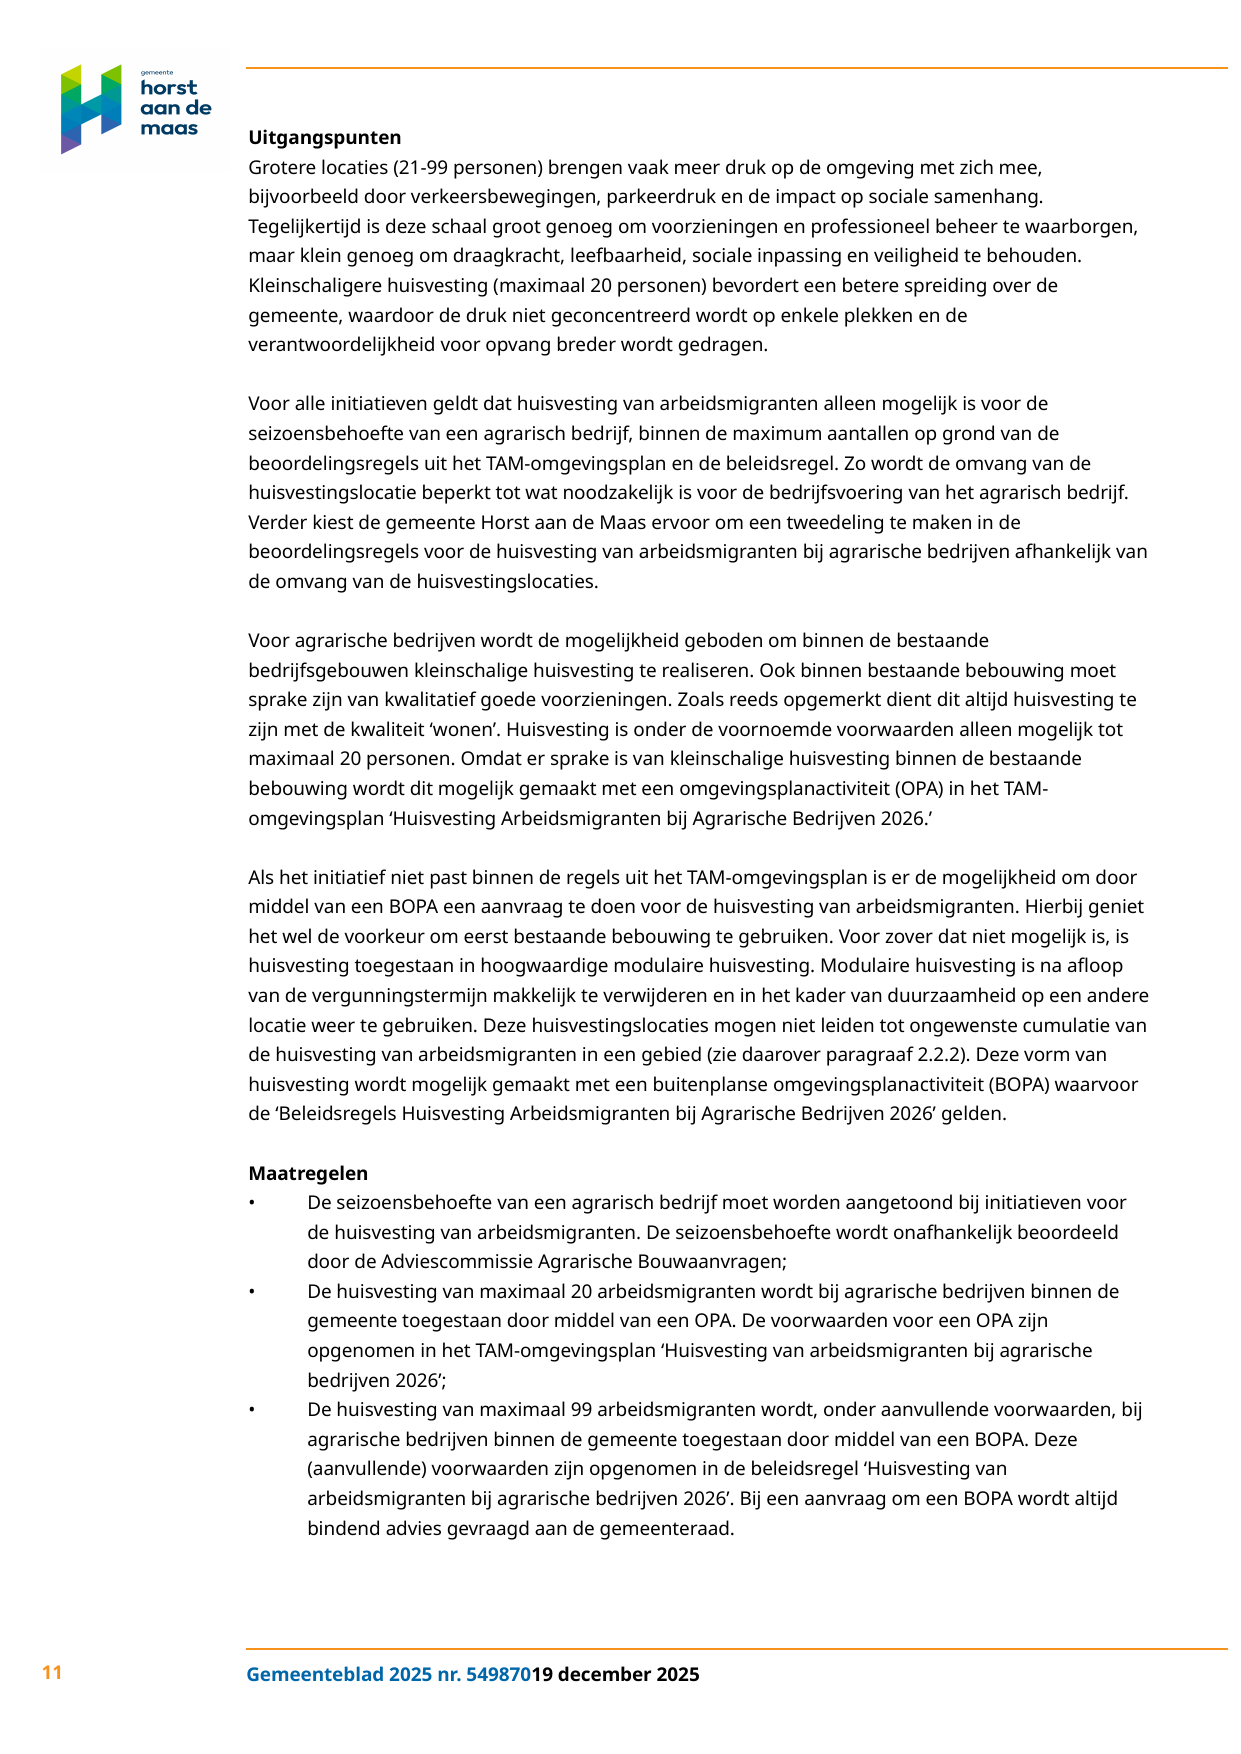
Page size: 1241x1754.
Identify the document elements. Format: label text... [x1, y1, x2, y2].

text Voor agrarische bedrijven wordt de mogelijkheid geboden om binnen de bestaande bedrijfsgebouwen kleinschalige huisvesting te realiseren. Ook binnen bestaande bebouwing moet sprake zijn van kwalitatief goede voorzieningen. Zoals reeds opgemerkt dient dit altijd huisvesting te zijn met de kwaliteit ‘wonen’. Huisvesting is onder de voornoemde voorwaarden alleen mogelijk tot maximaal 20 personen. Omdat er sprake is van kleinschalige huisvesting binnen de bestaande bebouwing wordt dit mogelijk gemaakt met een omgevingsplanactiviteit (OPA) in het TAM-omgevingsplan ‘Huisvesting Arbeidsmigranten bij Agrarische Bedrijven 2026.’ [248, 627, 1152, 831]
text Maatregelen [248, 1160, 1152, 1186]
list De huisvesting van maximaal 20 arbeidsmigranten wordt bij agrarische bedrijven binnen de gemeente toegestaan door middel van een OPA. De voorwaarden voor een OPA zijn opgenomen in het TAM-omgevingsplan ‘Huisvesting van arbeidsmigranten bij agrarische bedrijven 2026’; [248, 1278, 1152, 1393]
list De seizoensbehoefte van een agrarisch bedrijf moet worden aangetoond bij initiatieven voor de huisvesting van arbeidsmigranten. De seizoensbehoefte wordt onafhankelijk beoordeeld door de Adviescommissie Agrarische Bouwaanvragen; [248, 1189, 1152, 1274]
text Uitgangspunten [248, 124, 1152, 150]
list De huisvesting van maximaal 99 arbeidsmigranten wordt, onder aanvullende voorwaarden, bij agrarische bedrijven binnen de gemeente toegestaan door middel van een BOPA. Deze (aanvullende) voorwaarden zijn opgenomen in de beleidsregel ‘Huisvesting van arbeidsmigranten bij agrarische bedrijven 2026’. Bij een aanvraag om een BOPA wordt altijd bindend advies gevraagd aan de gemeenteraad. [248, 1396, 1152, 1541]
text Voor alle initiatieven geldt dat huisvesting van arbeidsmigranten alleen mogelijk is voor de seizoensbehoefte van een agrarisch bedrijf, binnen de maximum aantallen op grond van de beoordelingsregels uit het TAM-omgevingsplan en de beleidsregel. Zo wordt de omvang van de huisvestingslocatie beperkt tot wat noodzakelijk is voor de bedrijfsvoering van het agrarisch bedrijf. Verder kiest de gemeente Horst aan de Maas ervoor om een tweedeling te maken in de beoordelingsregels voor de huisvesting van arbeidsmigranten bij agrarische bedrijven afhankelijk van de omvang van de huisvestingslocaties. [248, 391, 1152, 594]
picture [41, 47, 231, 172]
text Als het initiatief niet past binnen de regels uit het TAM-omgevingsplan is er de mogelijkheid om door middel van een BOPA een aanvraag te doen voor de huisvesting van arbeidsmigranten. Hierbij geniet het wel de voorkeur om eerst bestaande bebouwing te gebruiken. Voor zover dat niet mogelijk is, is huisvesting toegestaan in hoogwaardige modulaire huisvesting. Modulaire huisvesting is na afloop van de vergunningstermijn makkelijk te verwijderen en in het kader van duurzaamheid op een andere locatie weer te gebruiken. Deze huisvestingslocaties mogen niet leiden tot ongewenste cumulatie van de huisvesting van arbeidsmigranten in een gebied (zie daarover paragraaf 2.2.2). Deze vorm van huisvesting wordt mogelijk gemaakt met een buitenplanse omgevingsplanactiviteit (BOPA) waarvoor de ‘Beleidsregels Huisvesting Arbeidsmigranten bij Agrarische Bedrijven 2026’ gelden. [248, 864, 1152, 1126]
text Grotere locaties (21-99 personen) brengen vaak meer druk op de omgeving met zich mee, bijvoorbeeld door verkeersbewegingen, parkeerdruk en de impact op sociale samenhang. Tegelijkertijd is deze schaal groot genoeg om voorzieningen en professioneel beheer te waarborgen, maar klein genoeg om draagkracht, leefbaarheid, sociale inpassing en veiligheid te behouden. Kleinschaligere huisvesting (maximaal 20 personen) bevordert een betere spreiding over de gemeente, waardoor de druk niet geconcentreerd wordt op enkele plekken en de verantwoordelijkheid voor opvang breder wordt gedragen. [248, 154, 1152, 357]
